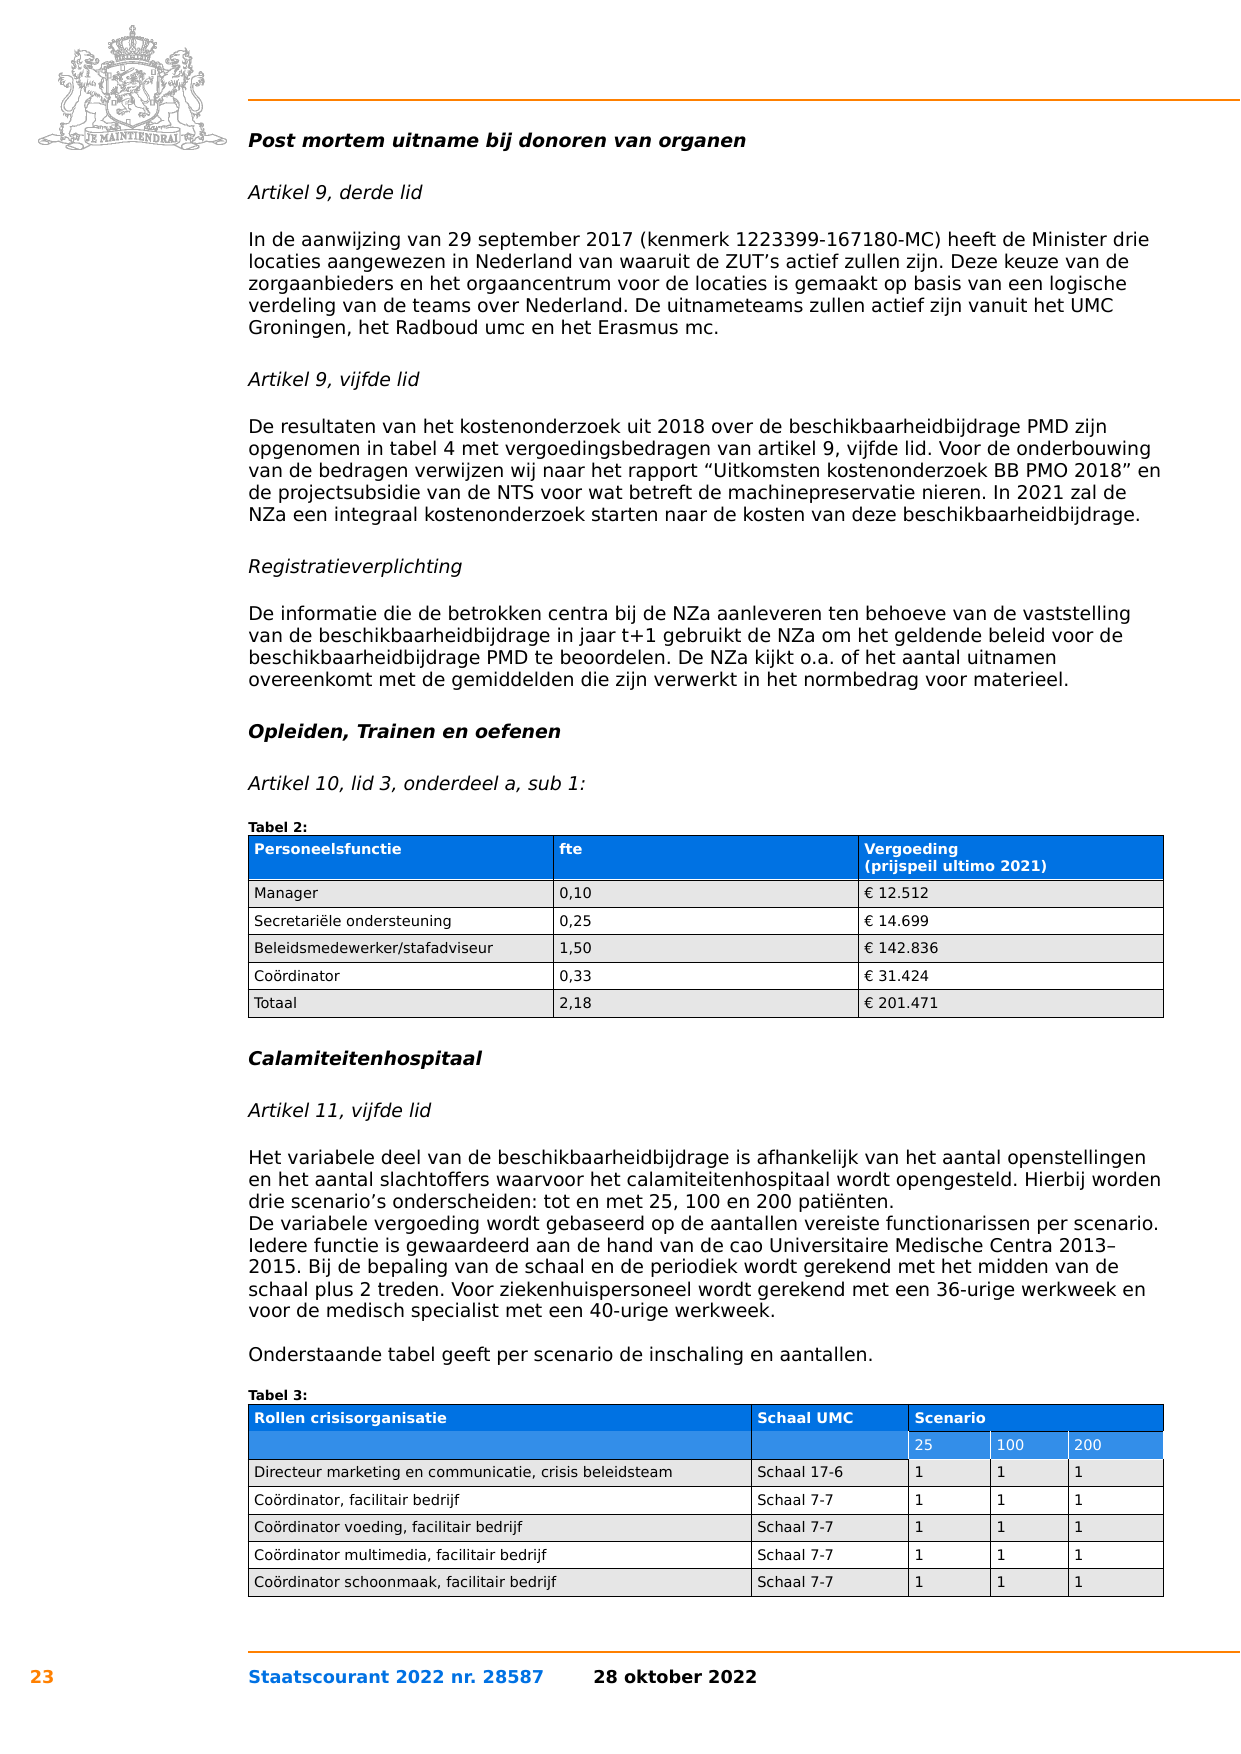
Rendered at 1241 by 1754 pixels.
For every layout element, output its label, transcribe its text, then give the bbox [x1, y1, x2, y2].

table_cell € 31.424 [859, 963, 1163, 989]
table_cell Manager [249, 881, 553, 907]
table_cell 1 [1069, 1515, 1163, 1541]
table_cell Vergoeding (prijspeil ultimo 2021) [859, 836, 1163, 879]
table_cell 1 [1069, 1487, 1163, 1513]
table_cell 1 [991, 1515, 1068, 1541]
table_cell 1 [909, 1569, 990, 1596]
table_cell 1 [909, 1542, 990, 1568]
table_cell 25 [909, 1432, 990, 1459]
table_cell Coördinator [249, 963, 553, 989]
table_cell 1 [991, 1487, 1068, 1513]
table_cell 1 [909, 1487, 990, 1513]
table_cell 1 [1069, 1569, 1163, 1596]
text De resultaten van het kostenonderzoek uit 2018 over de beschikbaarheidbijdrage PMD zijn opgenomen in tabel 4 met vergoedingsbedragen van artikel 9, vijfde lid. Voor de onderbouwing van de bedragen verwijzen wij naar het rapport “Uitkomsten kostenonderzoek BB PMO 2018” en de projectsubsidie van de NTS voor wat betreft de machinepreservatie nieren. In 2021 zal de NZa een integraal kostenonderzoek starten naar de kosten van deze beschikbaarheidbijdrage. [248, 416, 1163, 526]
table_header Tabel 3: [248, 1388, 1163, 1404]
text In de aanwijzing van 29 september 2017 (kenmerk 1223399-167180-MC) heeft de Minister drie locaties aangewezen in Nederland van waaruit de ZUT’s actief zullen zijn. Deze keuze van de zorgaanbieders en het orgaancentrum voor de locaties is gemaakt op basis van een logische verdeling van de teams over Nederland. De uitnameteams zullen actief zijn vanuit het UMC Groningen, het Radboud umc en het Erasmus mc. [248, 229, 1163, 339]
table_cell Totaal [249, 990, 553, 1017]
subtitle Artikel 11, vijfde lid [248, 1099, 1163, 1122]
table_cell fte [554, 836, 858, 879]
table_cell € 14.699 [859, 908, 1163, 934]
table_cell 1 [991, 1460, 1068, 1486]
table_cell Beleidsmedewerker/stafadviseur [249, 935, 553, 962]
subtitle Artikel 9, derde lid [248, 182, 1163, 204]
subtitle Opleiden, Trainen en oefenen [248, 721, 1163, 742]
table_cell Schaal 7-7 [752, 1542, 908, 1568]
table_cell € 12.512 [859, 881, 1163, 907]
table_cell Personeelsfunctie [249, 836, 553, 879]
table_cell Rollen crisisorganisatie [249, 1405, 751, 1431]
table_cell Scenario [909, 1405, 1163, 1431]
text Onderstaande tabel geeft per scenario de inschaling en aantallen. [248, 1344, 1163, 1366]
table_cell Coördinator multimedia, facilitair bedrijf [249, 1542, 751, 1568]
subtitle Artikel 10, lid 3, onderdeel a, sub 1: [248, 772, 1163, 794]
table_cell 1,50 [554, 935, 858, 962]
subtitle Post mortem uitname bij donoren van organen [248, 130, 1163, 152]
table_cell Schaal 17-6 [752, 1460, 908, 1486]
table_cell 100 [991, 1432, 1068, 1459]
text Het variabele deel van de beschikbaarheidbijdrage is afhankelijk van het aantal openstellingen en het aantal slachtoffers waarvoor het calamiteitenhospitaal wordt opengesteld. Hierbij worden drie scenario’s onderscheiden: tot en met 25, 100 en 200 patiënten. [248, 1147, 1163, 1212]
subtitle Calamiteitenhospitaal [248, 1048, 1163, 1069]
table_cell 200 [1069, 1432, 1163, 1459]
table_cell 1 [991, 1569, 1068, 1596]
text De variabele vergoeding wordt gebaseerd op de aantallen vereiste functionarissen per scenario. Iedere functie is gewaardeerd aan de hand van de cao Universitaire Medische Centra 2013–2015. Bij de bepaling van de schaal en de periodiek wordt gerekend met het midden van de schaal plus 2 treden. Voor ziekenhuispersoneel wordt gerekend met een 36-urige werkweek en voor de medisch specialist met een 40-urige werkweek. [248, 1212, 1163, 1322]
table_cell Schaal 7-7 [752, 1487, 908, 1513]
table_cell 1 [1069, 1542, 1163, 1568]
table_cell Coördinator schoonmaak, facilitair bedrijf [249, 1569, 751, 1596]
table_cell 1 [991, 1542, 1068, 1568]
table_cell € 142.836 [859, 935, 1163, 962]
text De informatie die de betrokken centra bij de NZa aanleveren ten behoeve van de vaststelling van de beschikbaarheidbijdrage in jaar t+1 gebruikt de NZa om het geldende beleid voor de beschikbaarheidbijdrage PMD te beoordelen. De NZa kijkt o.a. of het aantal uitnamen overeenkomt met de gemiddelden die zijn verwerkt in het normbedrag voor materieel. [248, 603, 1163, 691]
table_cell Secretariële ondersteuning [249, 908, 553, 934]
table_cell 0,33 [554, 963, 858, 989]
table_cell 1 [909, 1515, 990, 1541]
table_cell Coördinator voeding, facilitair bedrijf [249, 1515, 751, 1541]
table_cell Schaal 7-7 [752, 1515, 908, 1541]
table_cell 2,18 [554, 990, 858, 1017]
table_cell Schaal UMC [752, 1405, 908, 1431]
table_cell 1 [1069, 1460, 1163, 1486]
table_cell 0,25 [554, 908, 858, 934]
table_cell 0,10 [554, 881, 858, 907]
table_cell Coördinator, facilitair bedrijf [249, 1487, 751, 1513]
picture [38, 25, 227, 150]
subtitle Registratieverplichting [248, 556, 1163, 578]
table_cell € 201.471 [859, 990, 1163, 1017]
table_header Tabel 2: [248, 820, 1163, 835]
table_cell 1 [909, 1460, 990, 1486]
table_cell Directeur marketing en communicatie, crisis beleidsteam [249, 1460, 751, 1486]
table_cell Schaal 7-7 [752, 1569, 908, 1596]
subtitle Artikel 9, vijfde lid [248, 369, 1163, 391]
